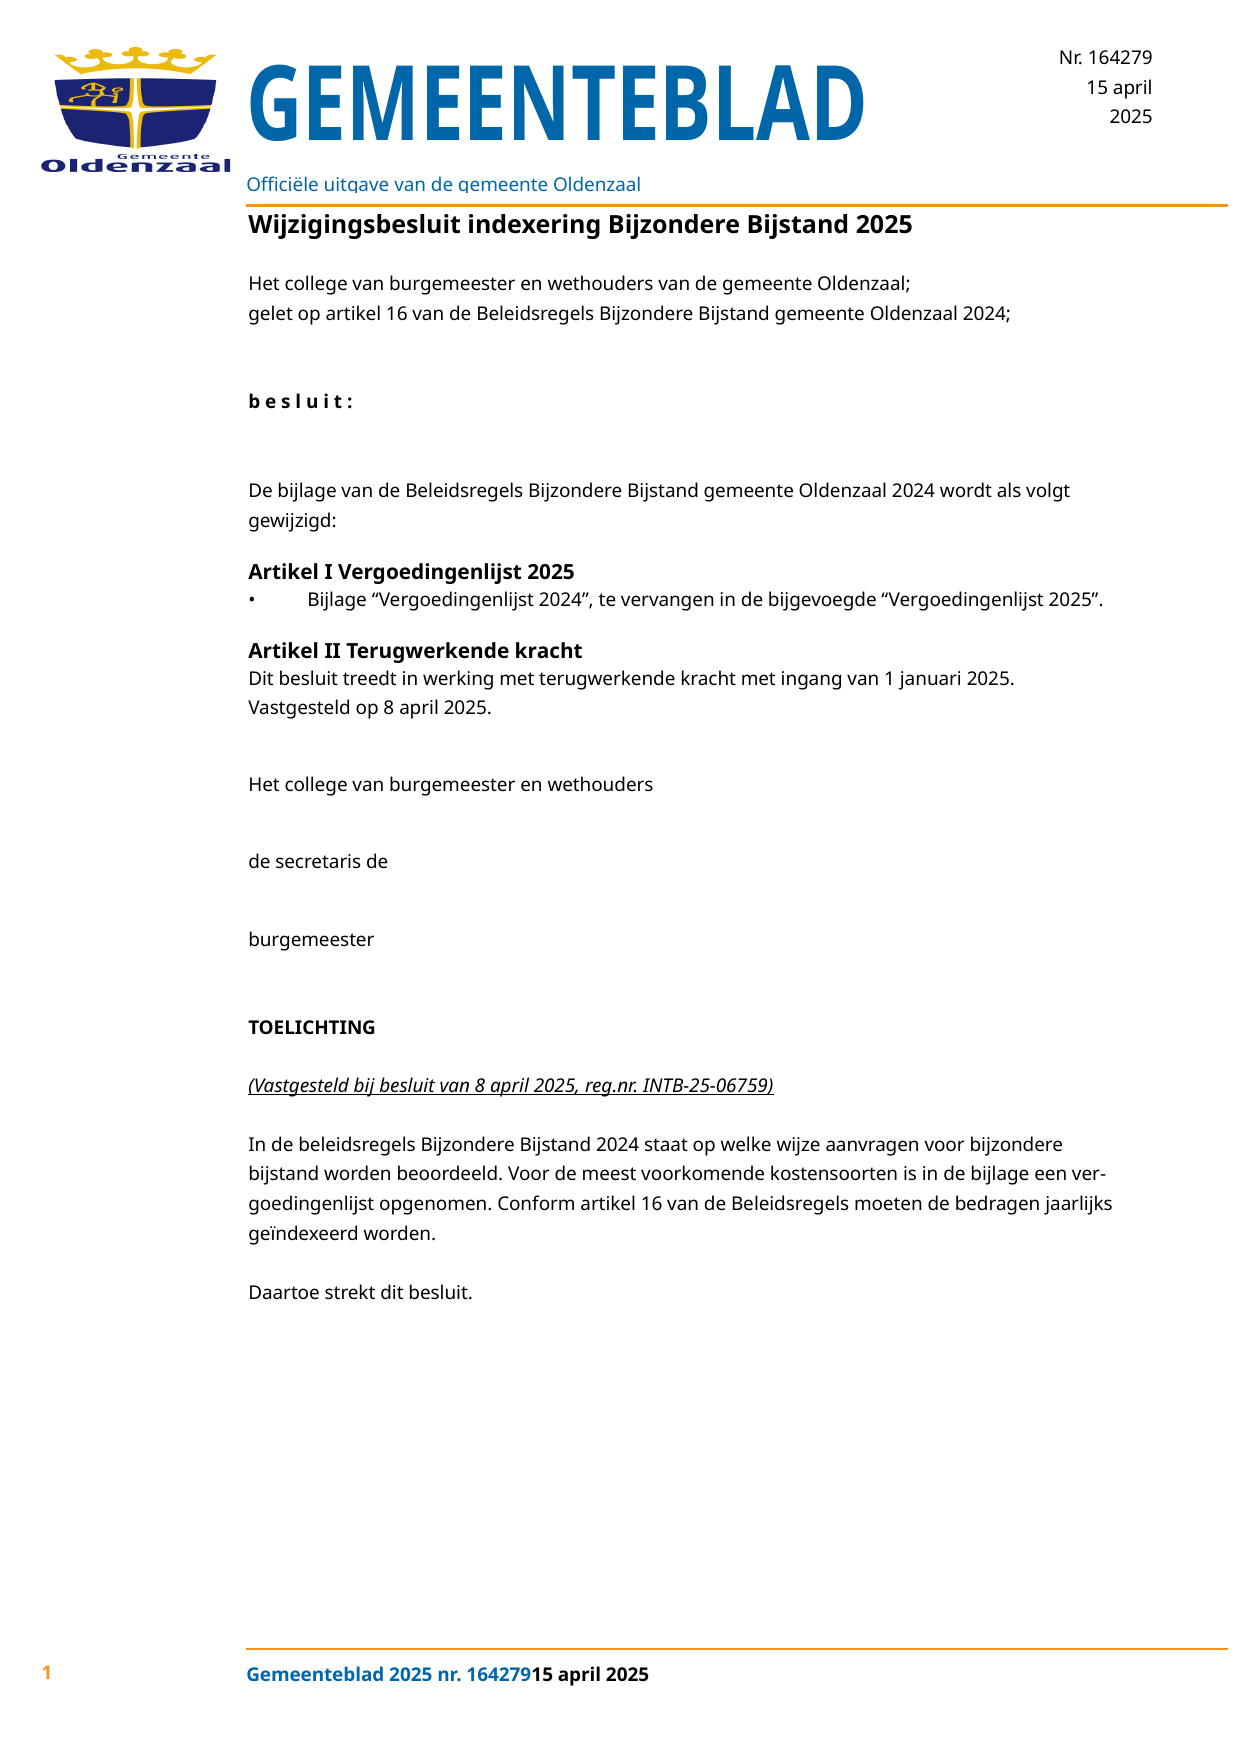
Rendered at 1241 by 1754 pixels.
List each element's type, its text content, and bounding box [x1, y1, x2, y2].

text Dit besluit treedt in werking met terugwerkende kracht met ingang van 1 januari 2025. [248, 665, 1152, 690]
text burgemeester [248, 926, 1152, 952]
text b e s l u i t : [248, 389, 1152, 414]
text De bijlage van de Beleidsregels Bijzondere Bijstand gemeente Oldenzaal 2024 wordt als volgt [248, 477, 1152, 503]
text gelet op artikel 16 van de Beleidsregels Bijzondere Bijstand gemeente Oldenzaal 2024; [248, 300, 1152, 326]
text Wijzigingsbesluit indexering Bijzondere Bijstand 2025 [248, 207, 1152, 241]
text gewijzigd: [248, 507, 1152, 533]
text Vastgesteld op 8 april 2025. [248, 694, 1152, 720]
text bijstand worden beoordeeld. Voor de meest voorkomende kostensoorten is in de bijlage een ver-goedingenlijst opgenomen. Conform artikel 16 van de Beleidsregels moeten de bedragen jaarlijks geïndexeerd worden. [248, 1161, 1152, 1246]
text Het college van burgemeester en wethouders [248, 771, 1152, 797]
text de secretaris de [248, 849, 1152, 874]
text Daartoe strekt dit besluit. [248, 1279, 1152, 1305]
text Artikel II Terugwerkende kracht [248, 636, 1152, 665]
text TOELICHTING [248, 1003, 1152, 1043]
text (Vastgesteld bij besluit van 8 april 2025, reg.nr. INTB-25-06759) [248, 1072, 1152, 1098]
picture [41, 47, 231, 172]
list Bijlage “Vergoedingenlijst 2024”, te vervangen in de bijgevoegde “Vergoedingenlijst 2025”. [248, 586, 1152, 612]
text In de beleidsregels Bijzondere Bijstand 2024 staat op welke wijze aanvragen voor bijzondere [248, 1131, 1152, 1157]
text Artikel I Vergoedingenlijst 2025 [248, 557, 1152, 586]
text Het college van burgemeester en wethouders van de gemeente Oldenzaal; [248, 270, 1152, 296]
